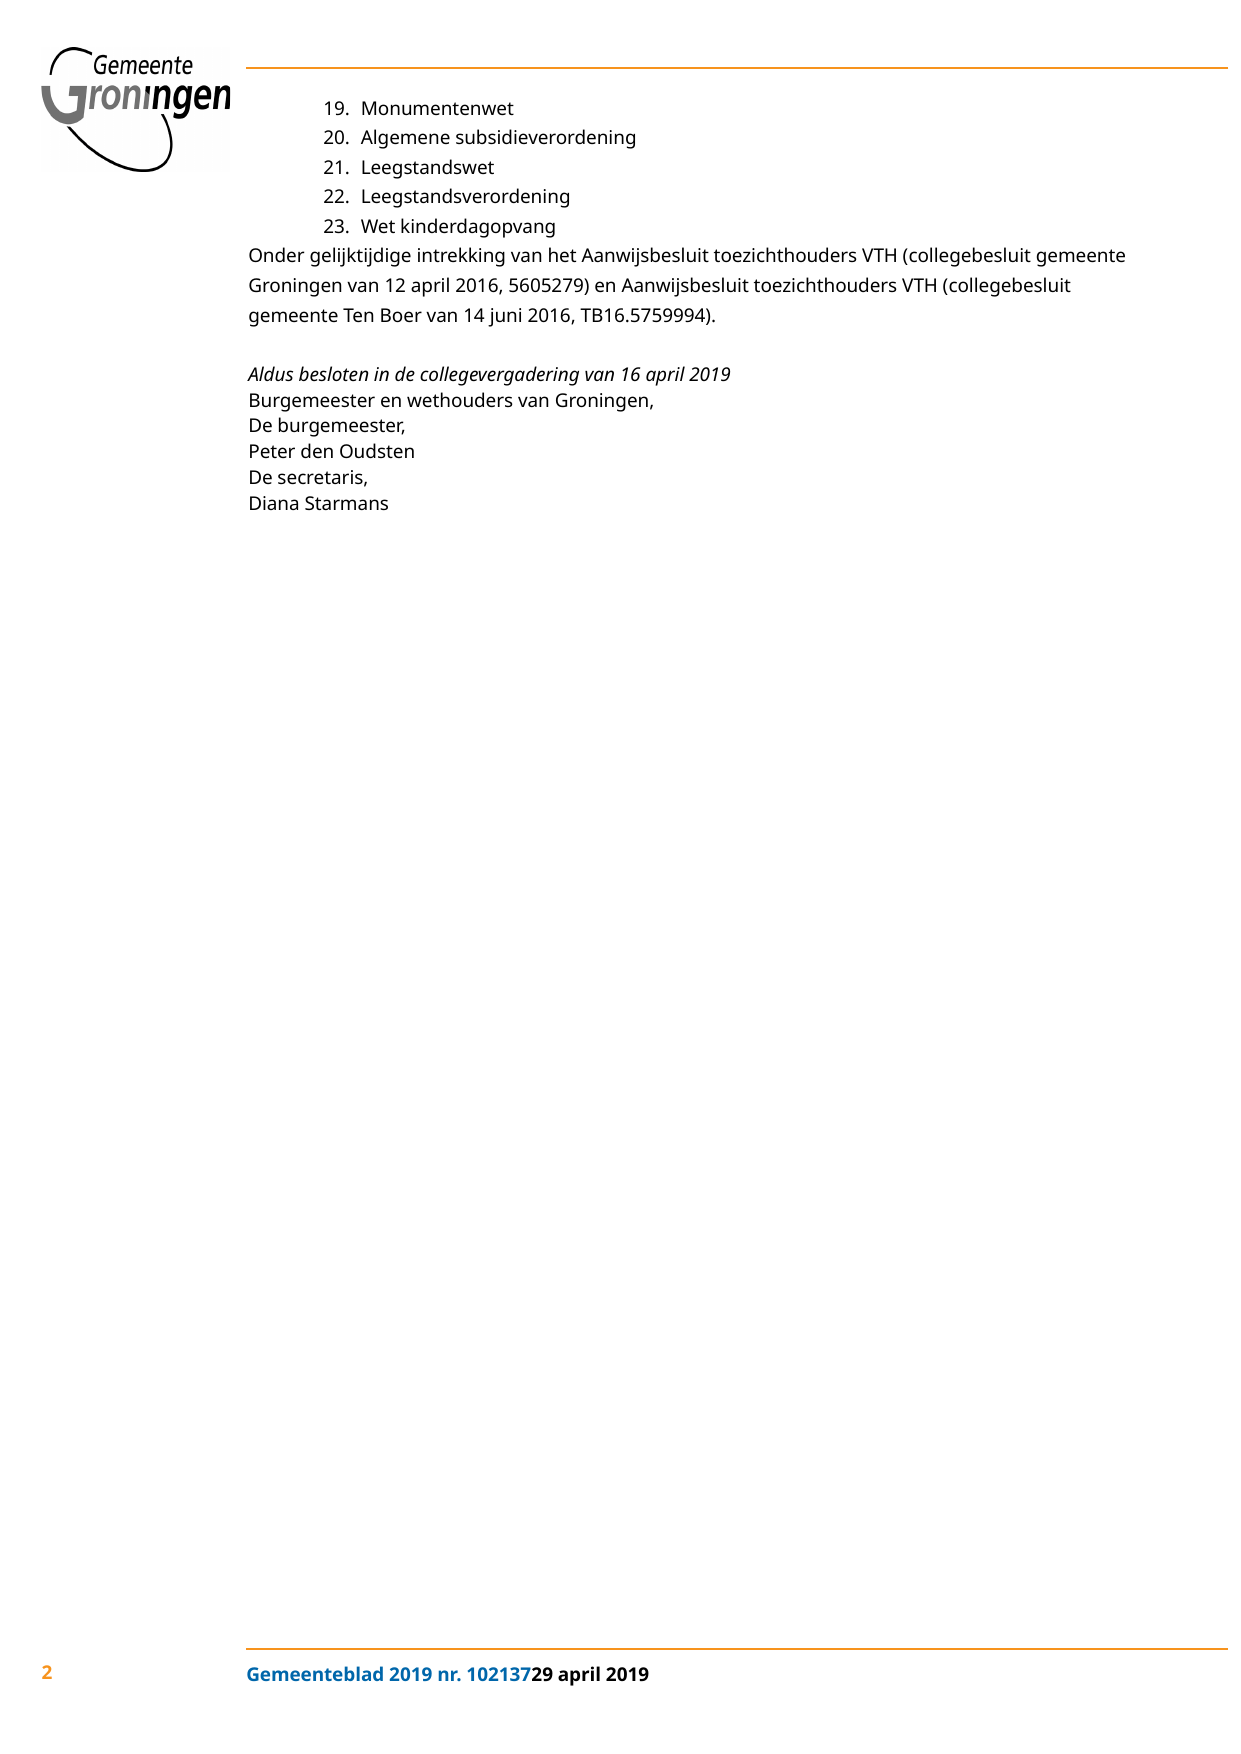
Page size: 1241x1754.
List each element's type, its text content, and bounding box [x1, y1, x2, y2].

text Aldus besloten in de collegevergadering van 16 april 2019 [248, 361, 1152, 387]
text De secretaris, [248, 464, 1152, 490]
text Diana Starmans [248, 490, 1152, 515]
list Monumentenwet [323, 95, 1152, 121]
text Onder gelijktijdige intrekking van het Aanwijsbesluit toezichthouders VTH (collegebesluit gemeente Groningen van 12 april 2016, 5605279) en Aanwijsbesluit toezichthouders VTH (collegebesluit gemeente Ten Boer van 14 juni 2016, TB16.5759994). [248, 243, 1152, 328]
list Leegstandswet [323, 154, 1152, 180]
picture [41, 47, 231, 172]
list Wet kinderdagopvang [323, 213, 1152, 239]
list Leegstandsverordening [323, 183, 1152, 209]
text De burgemeester, [248, 412, 1152, 438]
list Algemene subsidieverordening [323, 124, 1152, 150]
text Peter den Oudsten [248, 438, 1152, 464]
text Burgemeester en wethouders van Groningen, [248, 387, 1152, 412]
